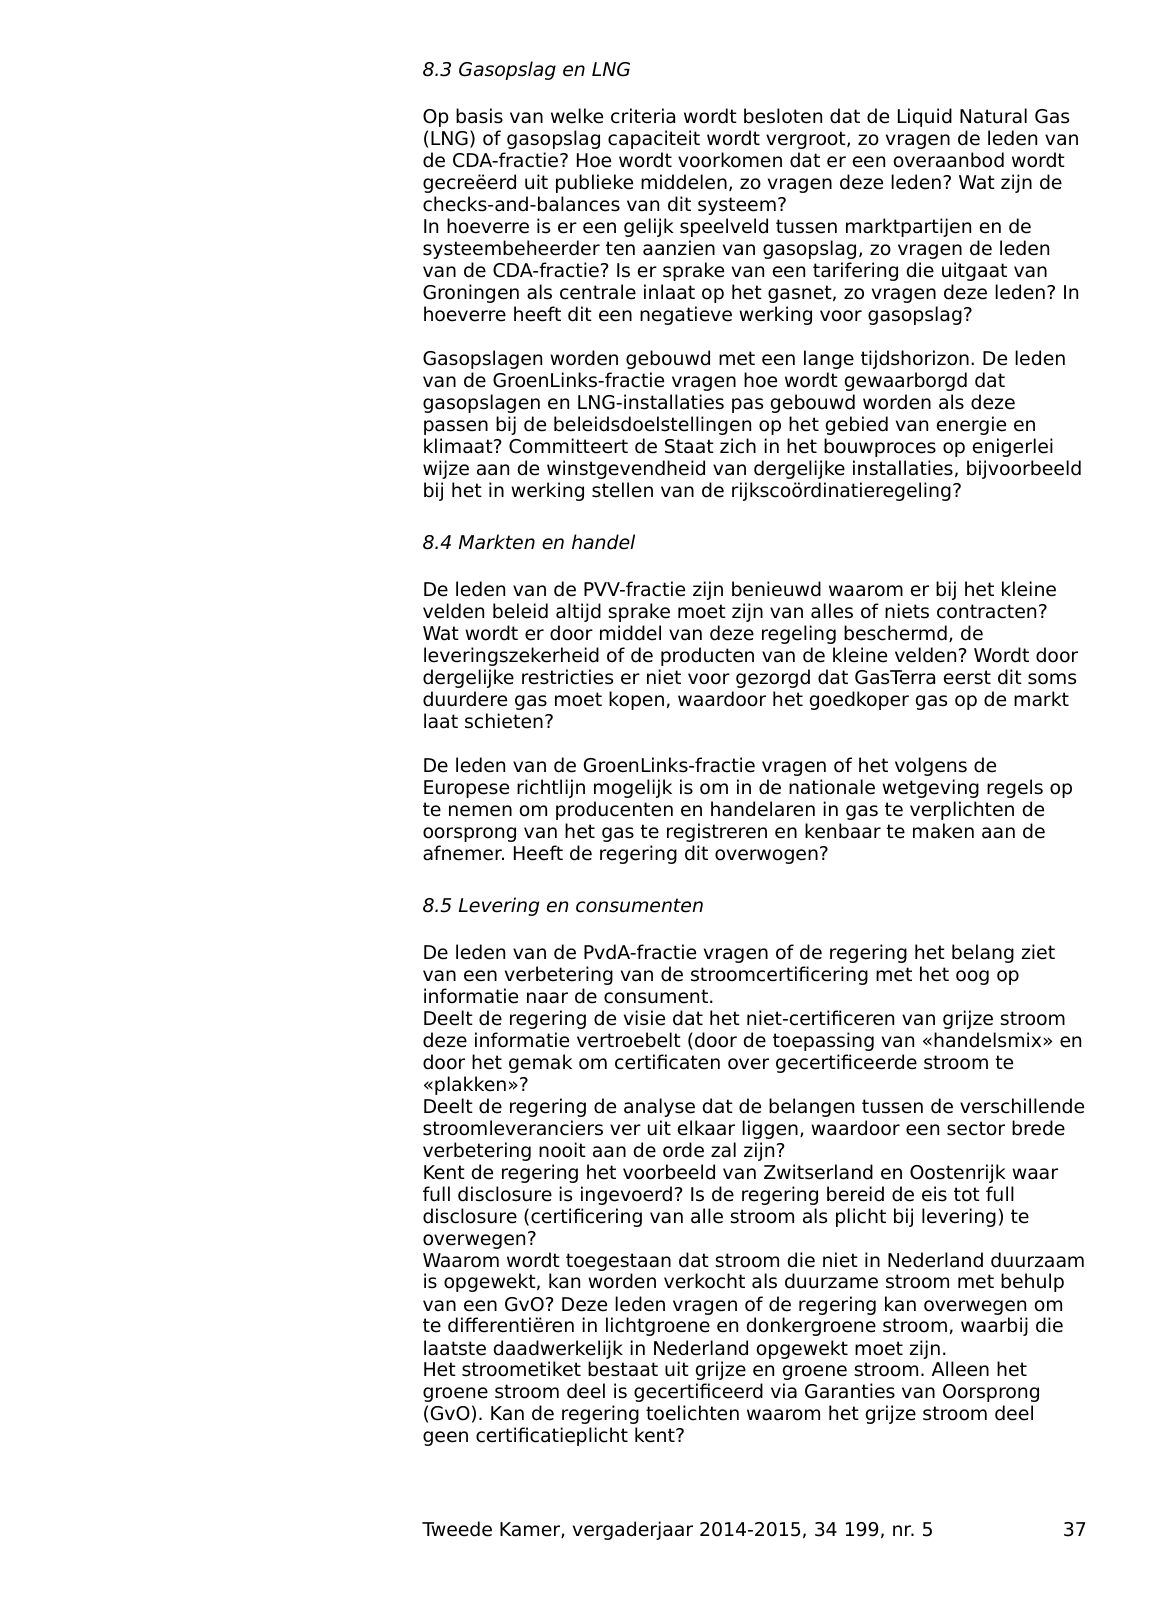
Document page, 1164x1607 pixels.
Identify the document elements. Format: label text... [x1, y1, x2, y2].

text De leden van de PvdA-fractie vragen of de regering het belang ziet van een verbetering van de stroomcertificering met het oog op informatie naar de consument. [422, 942, 1087, 1008]
text In hoeverre is er een gelijk speelveld tussen marktpartijen en de systeembeheerder ten aanzien van gasopslag, zo vragen de leden van de CDA-fractie? Is er sprake van een tarifering die uitgaat van Groningen als centrale inlaat op het gasnet, zo vragen deze leden? In hoeverre heeft dit een negatieve werking voor gasopslag? [422, 216, 1087, 326]
text Kent de regering het voorbeeld van Zwitserland en Oostenrijk waar full disclosure is ingevoerd? Is de regering bereid de eis tot full disclosure (certificering van alle stroom als plicht bij levering) te overwegen? [422, 1162, 1087, 1249]
subtitle 8.3 Gasopslag en LNG [422, 59, 1087, 81]
text Deelt de regering de visie dat het niet-certificeren van grijze stroom deze informatie vertroebelt (door de toepassing van «handelsmix» en door het gemak om certificaten over gecertificeerde stroom te «plakken»? [422, 1008, 1087, 1096]
text Op basis van welke criteria wordt besloten dat de Liquid Natural Gas (LNG) of gasopslag capaciteit wordt vergroot, zo vragen de leden van de CDA-fractie? Hoe wordt voorkomen dat er een overaanbod wordt gecreëerd uit publieke middelen, zo vragen deze leden? Wat zijn de checks-and-balances van dit systeem? [422, 106, 1087, 216]
subtitle 8.4 Markten en handel [422, 532, 1087, 554]
text Het stroometiket bestaat uit grijze en groene stroom. Alleen het groene stroom deel is gecertificeerd via Garanties van Oorsprong (GvO). Kan de regering toelichten waarom het grijze stroom deel geen certificatieplicht kent? [422, 1359, 1087, 1447]
text Waarom wordt toegestaan dat stroom die niet in Nederland duurzaam is opgewekt, kan worden verkocht als duurzame stroom met behulp van een GvO? Deze leden vragen of de regering kan overwegen om te differentiëren in lichtgroene en donkergroene stroom, waarbij die laatste daadwerkelijk in Nederland opgewekt moet zijn. [422, 1249, 1087, 1359]
text De leden van de GroenLinks-fractie vragen of het volgens de Europese richtlijn mogelijk is om in de nationale wetgeving regels op te nemen om producenten en handelaren in gas te verplichten de oorsprong van het gas te registreren en kenbaar te maken aan de afnemer. Heeft de regering dit overwogen? [422, 755, 1087, 865]
text De leden van de PVV-fractie zijn benieuwd waarom er bij het kleine velden beleid altijd sprake moet zijn van alles of niets contracten? Wat wordt er door middel van deze regeling beschermd, de leveringszekerheid of de producten van de kleine velden? Wordt door dergelijke restricties er niet voor gezorgd dat GasTerra eerst dit soms duurdere gas moet kopen, waardoor het goedkoper gas op de markt laat schieten? [422, 579, 1087, 733]
text Gasopslagen worden gebouwd met een lange tijdshorizon. De leden van de GroenLinks-fractie vragen hoe wordt gewaarborgd dat gasopslagen en LNG-installaties pas gebouwd worden als deze passen bij de beleidsdoelstellingen op het gebied van energie en klimaat? Committeert de Staat zich in het bouwproces op enigerlei wijze aan de winstgevendheid van dergelijke installaties, bijvoorbeeld bij het in werking stellen van de rijkscoördinatieregeling? [422, 348, 1087, 502]
subtitle 8.5 Levering en consumenten [422, 895, 1087, 917]
text Deelt de regering de analyse dat de belangen tussen de verschillende stroomleveranciers ver uit elkaar liggen, waardoor een sector brede verbetering nooit aan de orde zal zijn? [422, 1096, 1087, 1162]
